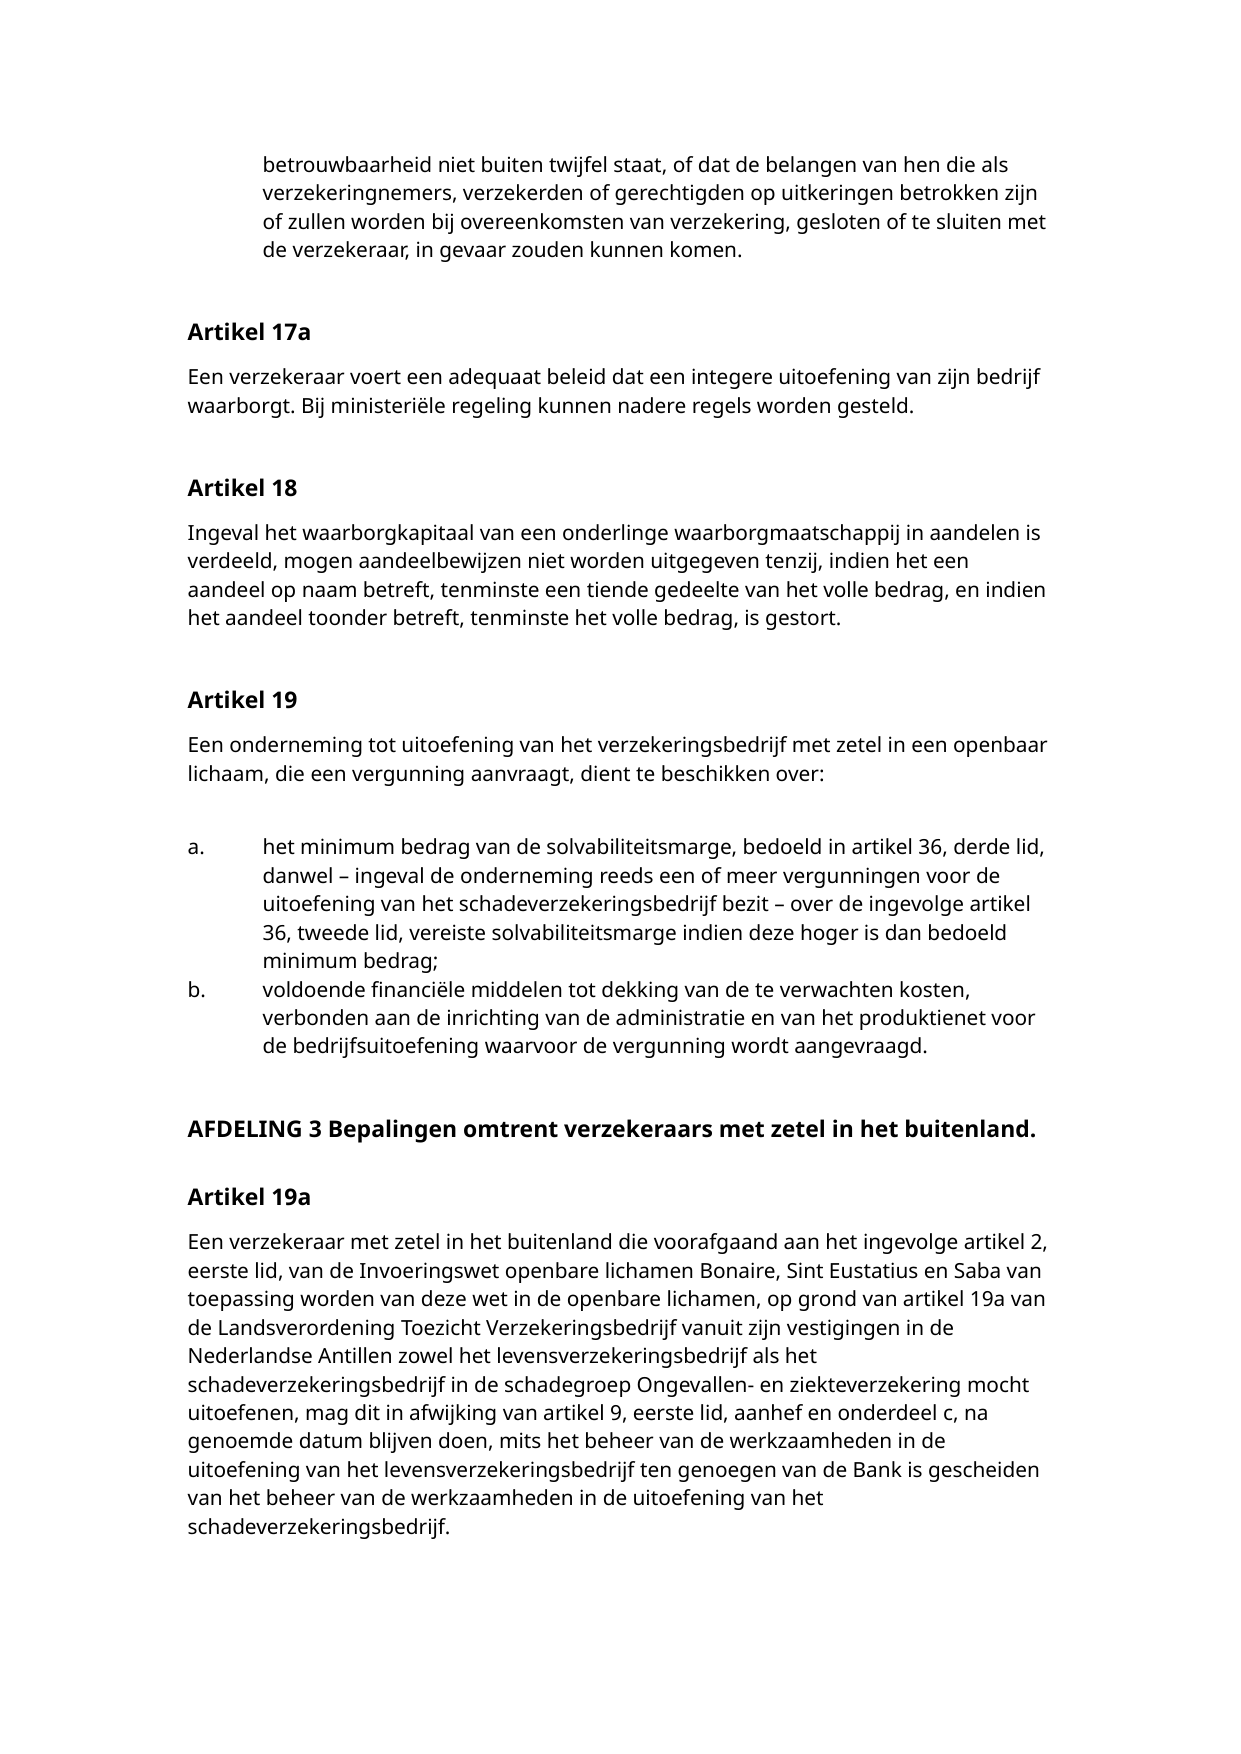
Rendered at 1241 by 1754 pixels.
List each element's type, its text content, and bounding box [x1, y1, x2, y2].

subtitle AFDELING 3 Bepalingen omtrent verzekeraars met zetel in het buitenland. [187, 1112, 1053, 1144]
subtitle Artikel 17a [187, 316, 1053, 347]
subtitle Artikel 19 [187, 684, 1053, 716]
list het minimum bedrag van de solvabiliteitsmarge, bedoeld in artikel 36, derde lid, danwel – ingeval de onderneming reeds een of meer vergunningen voor de uitoefening van het schadeverzekeringsbedrijf bezit – over de ingevolge artikel 36, tweede lid, vereiste solvabiliteitsmarge indien deze hoger is dan bedoeld minimum bedrag; [187, 832, 1053, 975]
text Een verzekeraar met zetel in het buitenland die voorafgaand aan het ingevolge artikel 2, eerste lid, van de Invoeringswet openbare lichamen Bonaire, Sint Eustatius en Saba van toepassing worden van deze wet in de openbare lichamen, op grond van artikel 19a van de Landsverordening Toezicht Verzekeringsbedrijf vanuit zijn vestigingen in de Nederlandse Antillen zowel het levensverzekeringsbedrijf als het schadeverzekeringsbedrijf in de schadegroep Ongevallen- en ziekteverzekering mocht uitoefenen, mag dit in afwijking van artikel 9, eerste lid, aanhef en onderdeel c, na genoemde datum blijven doen, mits het beheer van de werkzaamheden in de uitoefening van het levensverzekeringsbedrijf ten genoegen van de Bank is gescheiden van het beheer van de werkzaamheden in de uitoefening van het schadeverzekeringsbedrijf. [187, 1227, 1053, 1540]
text Een onderneming tot uitoefening van het verzekeringsbedrijf met zetel in een openbaar lichaam, die een vergunning aanvraagt, dient te beschikken over: [187, 731, 1053, 787]
list betrouwbaarheid niet buiten twijfel staat, of dat de belangen van hen die als verzekeringnemers, verzekerden of gerechtigden op uitkeringen betrokken zijn of zullen worden bij overeenkomsten van verzekering, gesloten of te sluiten met de verzekeraar, in gevaar zouden kunnen komen. [187, 150, 1053, 264]
text Een verzekeraar voert een adequaat beleid dat een integere uitoefening van zijn bedrijf waarborgt. Bij ministeriële regeling kunnen nadere regels worden gesteld. [187, 362, 1053, 419]
subtitle Artikel 18 [187, 472, 1053, 503]
subtitle Artikel 19a [187, 1181, 1053, 1212]
list voldoende financiële middelen tot dekking van de te verwachten kosten, verbonden aan de inrichting van de administratie en van het produktienet voor de bedrijfsuitoefening waarvoor de vergunning wordt aangevraagd. [187, 975, 1053, 1060]
text Ingeval het waarborgkapitaal van een onderlinge waarborgmaatschappij in aandelen is verdeeld, mogen aandeelbewijzen niet worden uitgegeven tenzij, indien het een aandeel op naam betreft, tenminste een tiende gedeelte van het volle bedrag, en indien het aandeel toonder betreft, tenminste het volle bedrag, is gestort. [187, 518, 1053, 632]
